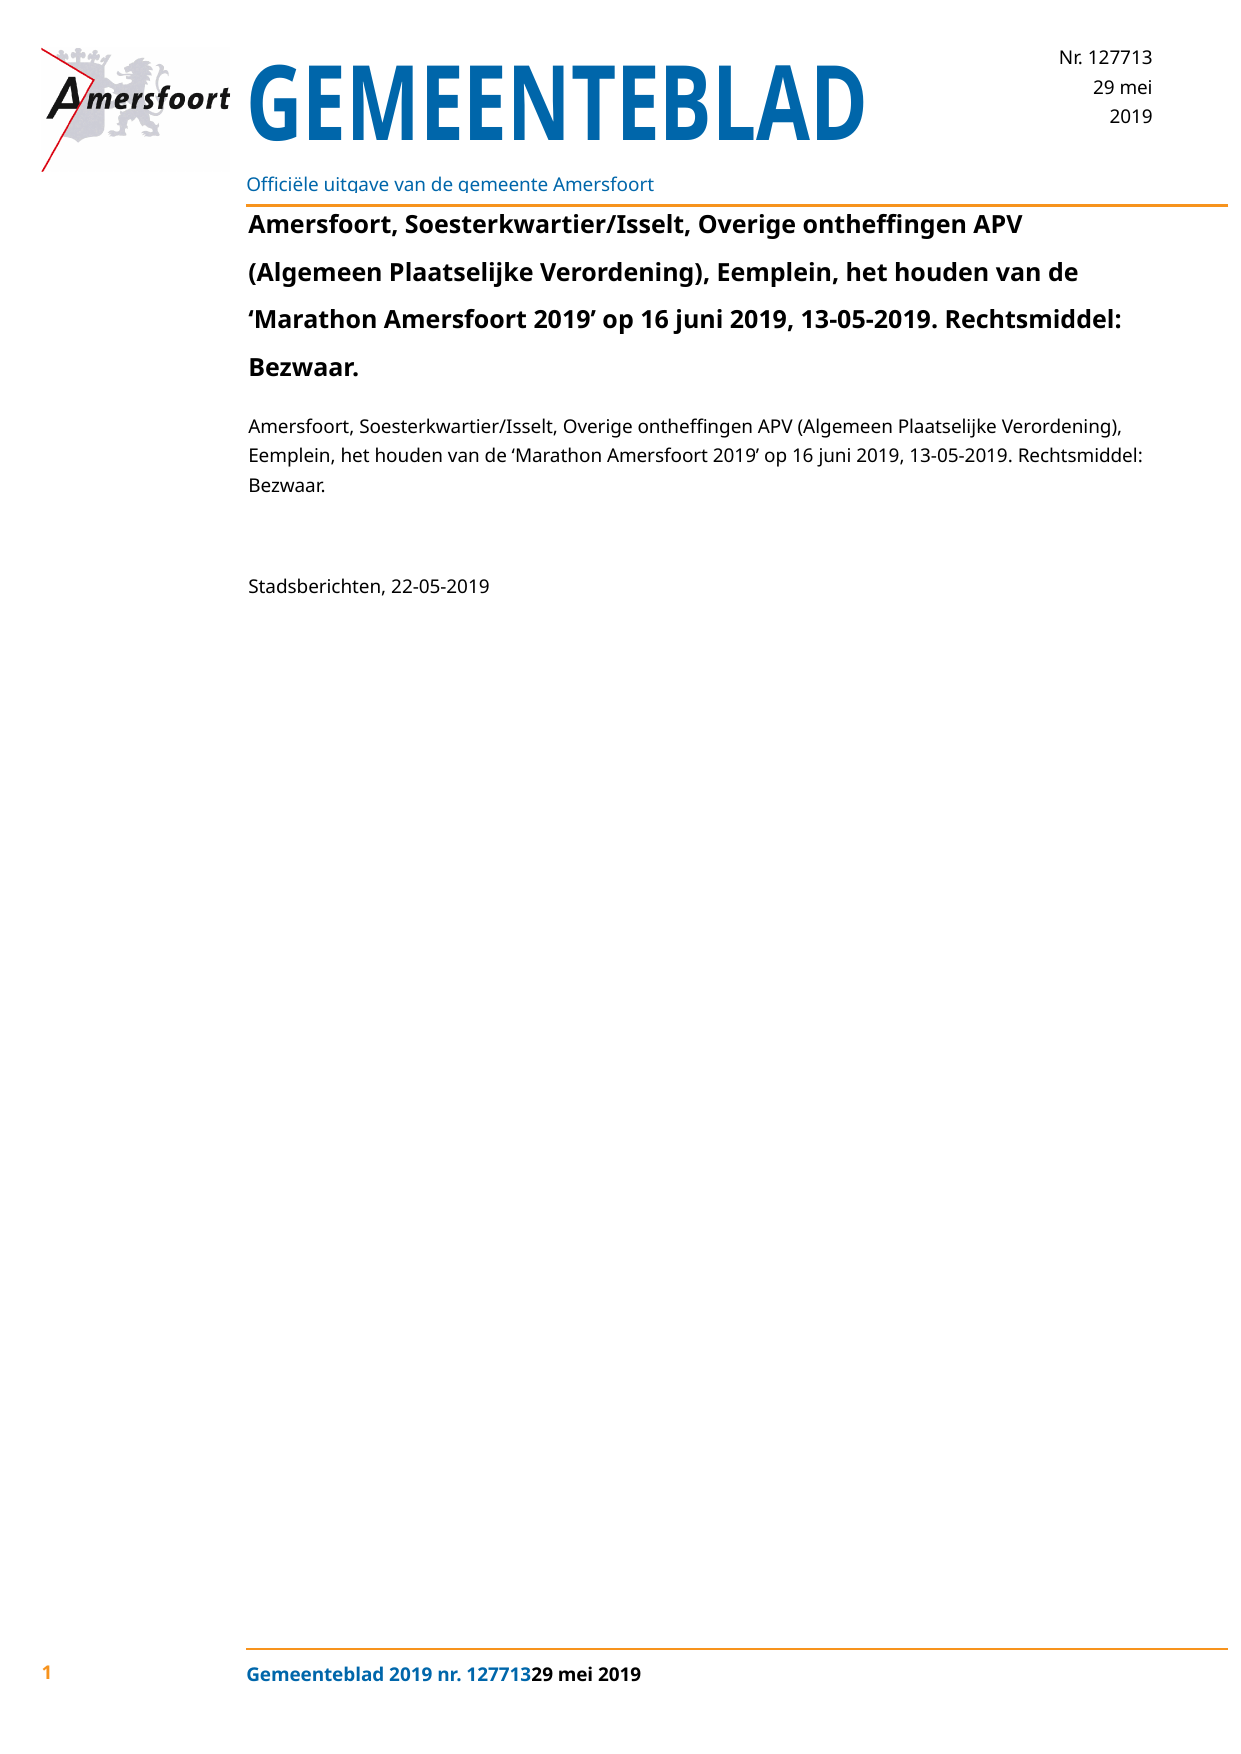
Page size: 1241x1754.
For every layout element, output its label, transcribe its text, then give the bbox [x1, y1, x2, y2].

text Stadsberichten, 22-05-2019 [248, 573, 1152, 599]
picture [41, 47, 231, 172]
text Amersfoort, Soesterkwartier/Isselt, Overige ontheffingen APV (Algemeen Plaatselijke Verordening), Eemplein, het houden van de ‘Marathon Amersfoort 2019’ op 16 juni 2019, 13-05-2019. Rechtsmiddel: Bezwaar. [248, 207, 1152, 384]
text Amersfoort, Soesterkwartier/Isselt, Overige ontheffingen APV (Algemeen Plaatselijke Verordening), Eemplein, het houden van de ‘Marathon Amersfoort 2019’ op 16 juni 2019, 13-05-2019. Rechtsmiddel: Bezwaar. [248, 413, 1152, 498]
